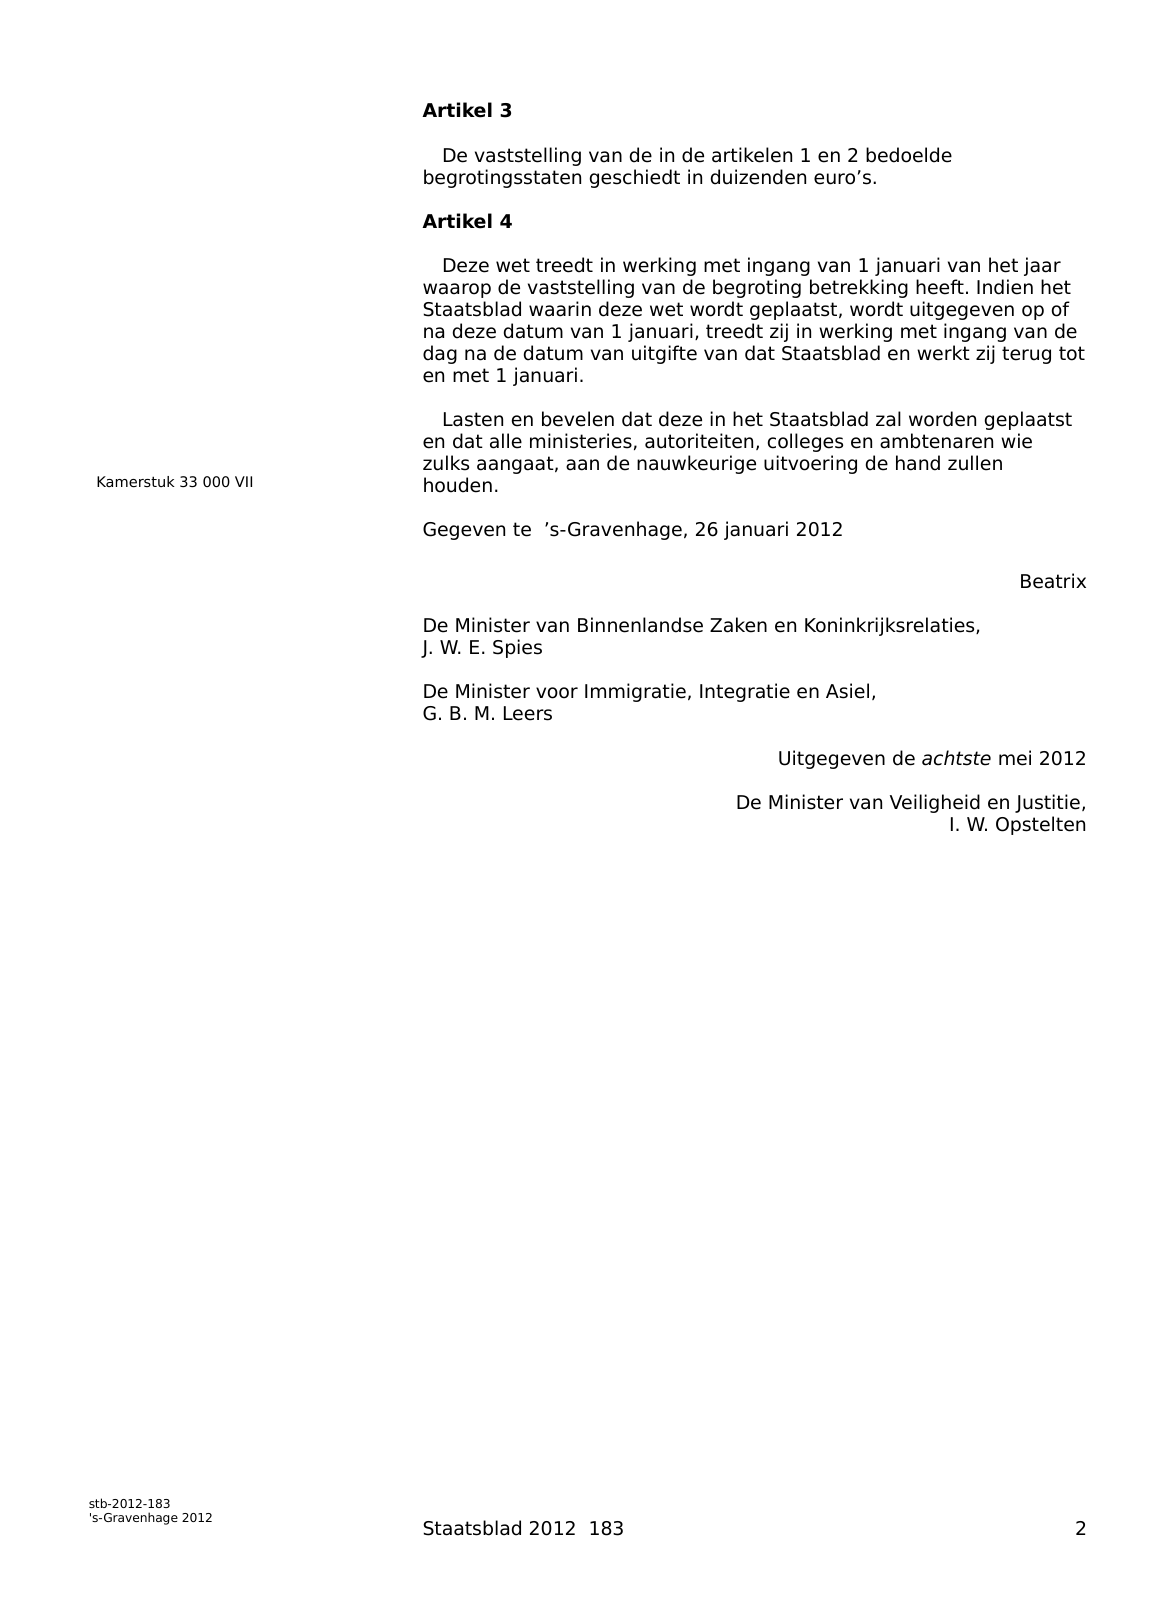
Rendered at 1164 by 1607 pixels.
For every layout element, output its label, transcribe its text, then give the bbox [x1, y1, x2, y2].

text Beatrix [422, 571, 1087, 593]
text De Minister voor Immigratie, Integratie en Asiel, G. B. M. Leers [422, 681, 1087, 725]
text Lasten en bevelen dat deze in het Staatsblad zal worden geplaatst en dat alle ministeries, autoriteiten, colleges en ambtenaren wie zulks aangaat, aan de nauwkeurige uitvoering de hand zullen houden. [422, 409, 1087, 497]
text 's-Gravenhage 2012 [88, 1511, 323, 1525]
subtitle Artikel 4 [422, 211, 1087, 233]
text De Minister van Veiligheid en Justitie, I. W. Opstelten [422, 792, 1087, 836]
subtitle Artikel 3 [422, 100, 1087, 122]
text Deze wet treedt in werking met ingang van 1 januari van het jaar waarop de vaststelling van de begroting betrekking heeft. Indien het Staatsblad waarin deze wet wordt geplaatst, wordt uitgegeven op of na deze datum van 1 januari, treedt zij in werking met ingang van de dag na de datum van uitgifte van dat Staatsblad en werkt zij terug tot en met 1 januari. [422, 255, 1087, 387]
text stb-2012-183 [88, 1497, 323, 1511]
text De vaststelling van de in de artikelen 1 en 2 bedoelde begrotingsstaten geschiedt in duizenden euro’s. [422, 144, 1087, 188]
text De Minister van Binnenlandse Zaken en Koninkrijksrelaties, J. W. E. Spies [422, 615, 1087, 659]
text Uitgegeven de achtste mei 2012 [422, 747, 1087, 769]
text Kamerstuk 33 000 VII [77, 474, 396, 491]
text Gegeven te ’s-Gravenhage, 26 januari 2012 [422, 519, 1087, 541]
